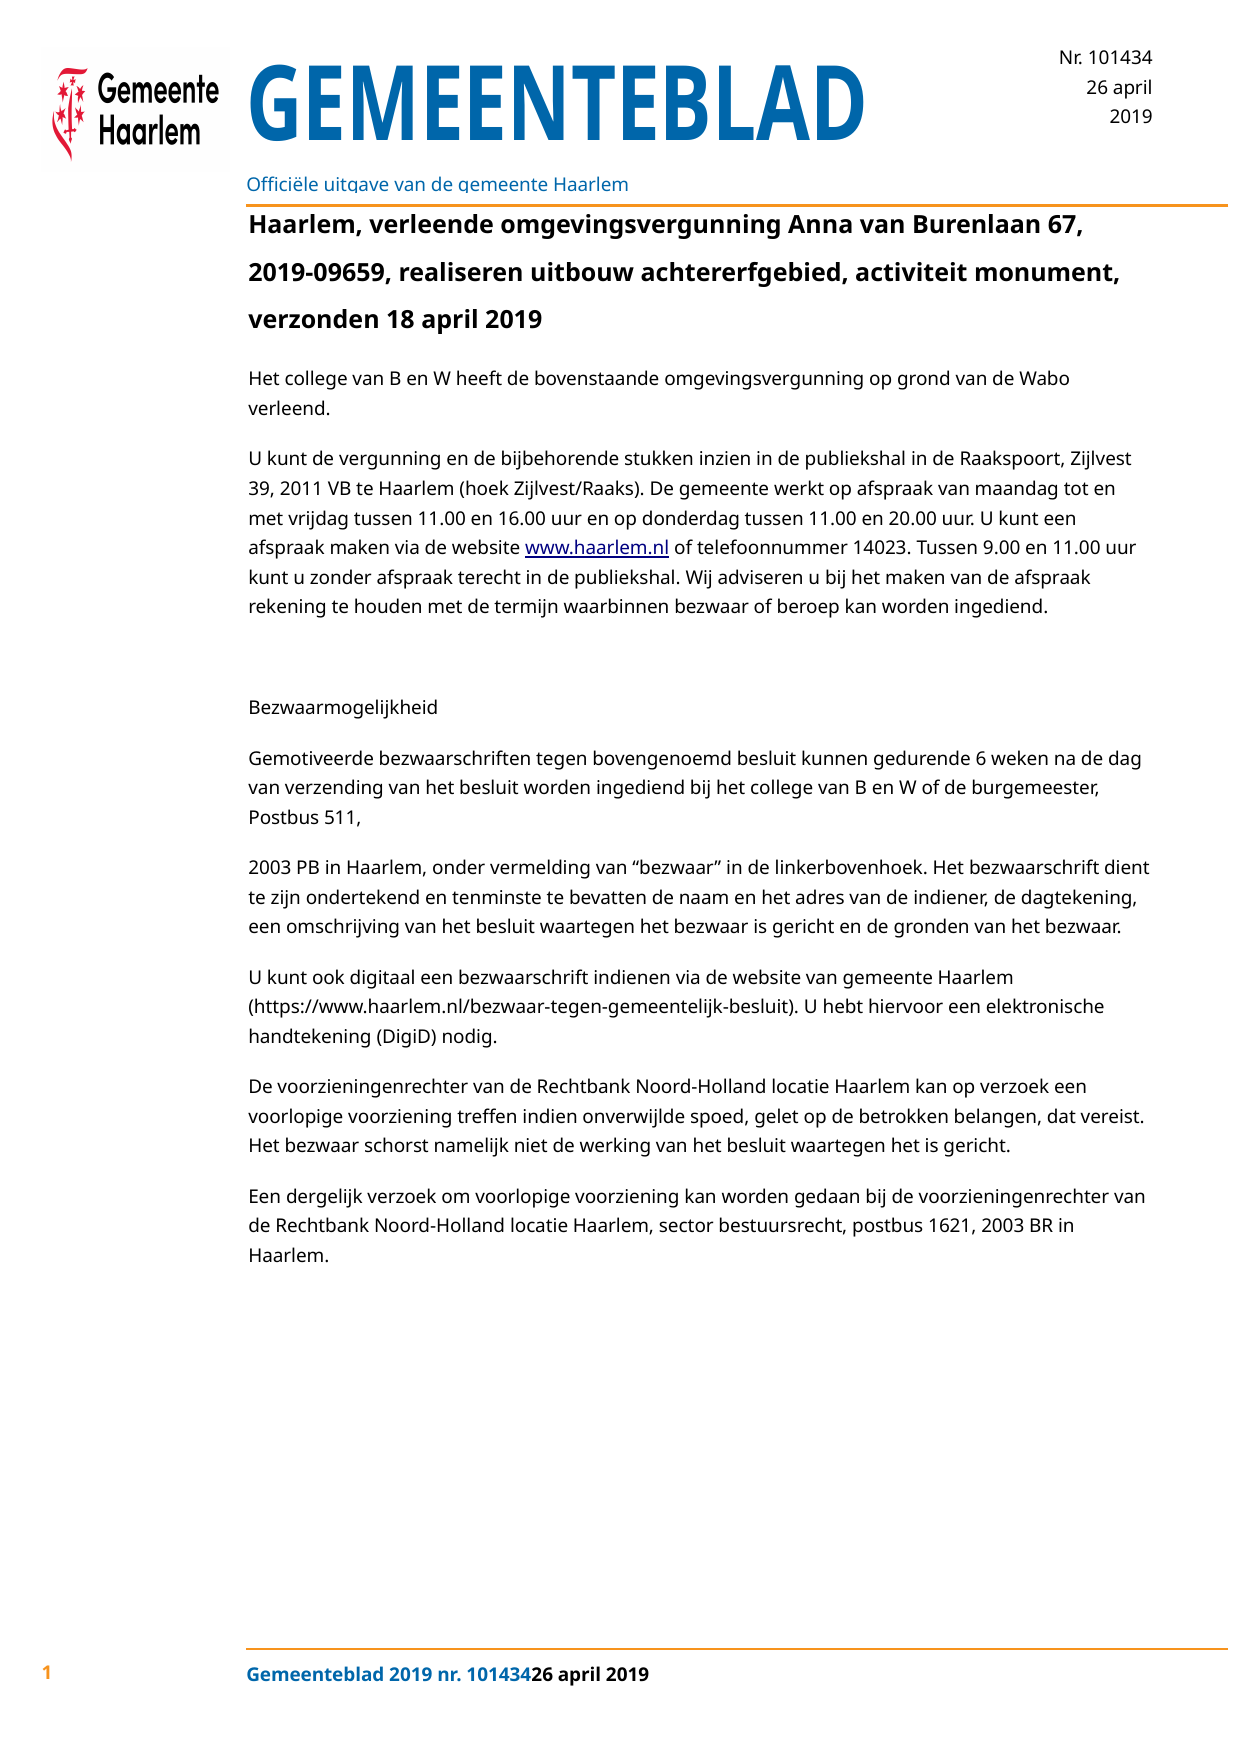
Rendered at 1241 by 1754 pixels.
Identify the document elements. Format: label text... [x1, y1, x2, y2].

text U kunt ook digitaal een bezwaarschrift indienen via de website van gemeente Haarlem (https://www.haarlem.nl/bezwaar-tegen-gemeentelijk-besluit). U hebt hiervoor een elektronische handtekening (DigiD) nodig. [248, 964, 1152, 1049]
text Haarlem, verleende omgevingsvergunning Anna van Burenlaan 67, 2019-09659, realiseren uitbouw achtererfgebied, activiteit monument, verzonden 18 april 2019 [248, 207, 1152, 336]
text Bezwaarmogelijkheid [248, 694, 1152, 720]
text Een dergelijk verzoek om voorlopige voorziening kan worden gedaan bij de voorzieningenrechter van de Rechtbank Noord-Holland locatie Haarlem, sector bestuursrecht, postbus 1621, 2003 BR in Haarlem. [248, 1183, 1152, 1268]
text Het college van B en W heeft de bovenstaande omgevingsvergunning op grond van de Wabo verleend. [248, 366, 1152, 421]
text Gemotiveerde bezwaarschriften tegen bovengenoemd besluit kunnen gedurende 6 weken na de dag van verzending van het besluit worden ingediend bij het college van B en W of de burgemeester, Postbus 511, [248, 745, 1152, 829]
text De voorzieningenrechter van de Rechtbank Noord-Holland locatie Haarlem kan op verzoek een voorlopige voorziening treffen indien onverwijlde spoed, gelet op de betrokken belangen, dat vereist. Het bezwaar schorst namelijk niet de werking van het besluit waartegen het is gericht. [248, 1073, 1152, 1158]
text 2003 PB in Haarlem, onder vermelding van “bezwaar” in de linkerbovenhoek. Het bezwaarschrift dient te zijn ondertekend en tenminste te bevatten de naam en het adres van de indiener, de dagtekening, een omschrijving van het besluit waartegen het bezwaar is gericht en de gronden van het bezwaar. [248, 854, 1152, 939]
picture [41, 47, 231, 172]
text U kunt de vergunning en de bijbehorende stukken inzien in de publiekshal in de Raakspoort, Zijlvest 39, 2011 VB te Haarlem (hoek Zijlvest/Raaks). De gemeente werkt op afspraak van maandag tot en met vrijdag tussen 11.00 en 16.00 uur en op donderdag tussen 11.00 en 20.00 uur. U kunt een afspraak maken via de website www.haarlem.nl of telefoonnummer 14023. Tussen 9.00 en 11.00 uur kunt u zonder afspraak terecht in de publiekshal. Wij adviseren u bij het maken van de afspraak rekening te houden met de termijn waarbinnen bezwaar of beroep kan worden ingediend. [248, 446, 1152, 619]
